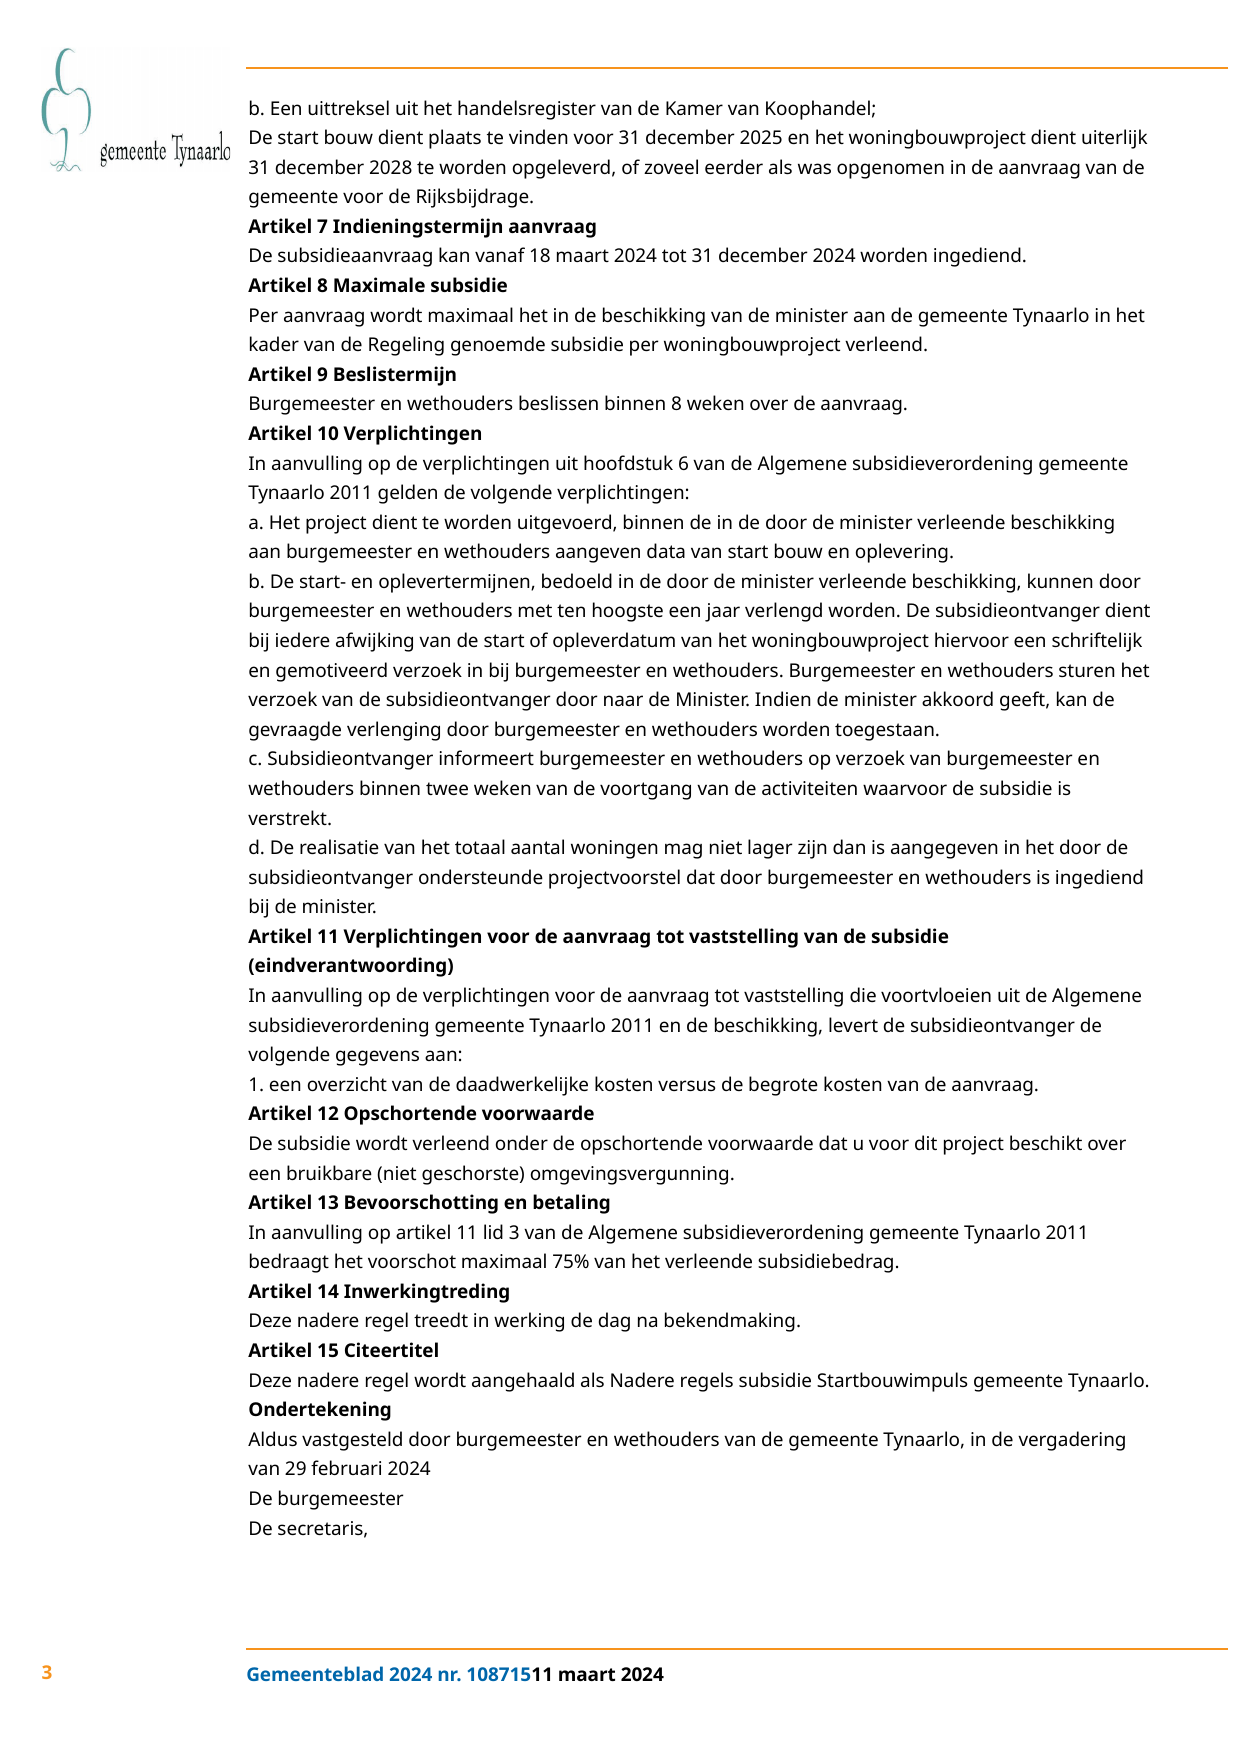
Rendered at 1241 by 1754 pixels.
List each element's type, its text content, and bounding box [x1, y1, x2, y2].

text Artikel 9 Beslistermijn [248, 361, 1152, 387]
text De burgemeester [248, 1485, 1152, 1511]
text Burgemeester en wethouders beslissen binnen 8 weken over de aanvraag. [248, 391, 1152, 416]
text Deze nadere regel wordt aangehaald als Nadere regels subsidie Startbouwimpuls gemeente Tynaarlo. [248, 1367, 1152, 1393]
text Artikel 11 Verplichtingen voor de aanvraag tot vaststelling van de subsidie (eindverantwoording) [248, 923, 1152, 978]
text Artikel 8 Maximale subsidie [248, 272, 1152, 298]
text Ondertekening [248, 1396, 1152, 1422]
text c. Subsidieontvanger informeert burgemeester en wethouders op verzoek van burgemeester en wethouders binnen twee weken van de voortgang van de activiteiten waarvoor de subsidie is verstrekt. [248, 746, 1152, 831]
picture [41, 47, 231, 172]
text Artikel 15 Citeertitel [248, 1337, 1152, 1363]
text De secretaris, [248, 1515, 1152, 1541]
text De start bouw dient plaats te vinden voor 31 december 2025 en het woningbouwproject dient uiterlijk 31 december 2028 te worden opgeleverd, of zoveel eerder als was opgenomen in de aanvraag van de gemeente voor de Rijksbijdrage. [248, 124, 1152, 209]
text In aanvulling op de verplichtingen uit hoofdstuk 6 van de Algemene subsidieverordening gemeente Tynaarlo 2011 gelden de volgende verplichtingen: [248, 450, 1152, 505]
text Artikel 13 Bevoorschotting en betaling [248, 1189, 1152, 1215]
text De subsidie wordt verleend onder de opschortende voorwaarde dat u voor dit project beschikt over een bruikbare (niet geschorste) omgevingsvergunning. [248, 1130, 1152, 1186]
text d. De realisatie van het totaal aantal woningen mag niet lager zijn dan is aangegeven in het door de subsidieontvanger ondersteunde projectvoorstel dat door burgemeester en wethouders is ingediend bij de minister. [248, 834, 1152, 919]
text In aanvulling op artikel 11 lid 3 van de Algemene subsidieverordening gemeente Tynaarlo 2011 bedraagt het voorschot maximaal 75% van het verleende subsidiebedrag. [248, 1219, 1152, 1274]
text In aanvulling op de verplichtingen voor de aanvraag tot vaststelling die voortvloeien uit de Algemene subsidieverordening gemeente Tynaarlo 2011 en de beschikking, levert de subsidieontvanger de volgende gegevens aan: [248, 982, 1152, 1067]
text 1. een overzicht van de daadwerkelijke kosten versus de begrote kosten van de aanvraag. [248, 1071, 1152, 1097]
text Artikel 7 Indieningstermijn aanvraag [248, 213, 1152, 239]
text Artikel 10 Verplichtingen [248, 420, 1152, 446]
text De subsidieaanvraag kan vanaf 18 maart 2024 tot 31 december 2024 worden ingediend. [248, 243, 1152, 268]
text a. Het project dient te worden uitgevoerd, binnen de in de door de minister verleende beschikking aan burgemeester en wethouders aangeven data van start bouw en oplevering. [248, 509, 1152, 564]
text b. De start- en oplevertermijnen, bedoeld in de door de minister verleende beschikking, kunnen door burgemeester en wethouders met ten hoogste een jaar verlengd worden. De subsidieontvanger dient bij iedere afwijking van de start of opleverdatum van het woningbouwproject hiervoor een schriftelijk en gemotiveerd verzoek in bij burgemeester en wethouders. Burgemeester en wethouders sturen het verzoek van de subsidieontvanger door naar de Minister. Indien de minister akkoord geeft, kan de gevraagde verlenging door burgemeester en wethouders worden toegestaan. [248, 568, 1152, 742]
text Aldus vastgesteld door burgemeester en wethouders van de gemeente Tynaarlo, in de vergadering van 29 februari 2024 [248, 1426, 1152, 1481]
text Deze nadere regel treedt in werking de dag na bekendmaking. [248, 1308, 1152, 1333]
text Artikel 14 Inwerkingtreding [248, 1278, 1152, 1304]
text Per aanvraag wordt maximaal het in de beschikking van de minister aan de gemeente Tynaarlo in het kader van de Regeling genoemde subsidie per woningbouwproject verleend. [248, 302, 1152, 357]
text b. Een uittreksel uit het handelsregister van de Kamer van Koophandel; [248, 95, 1152, 121]
text Artikel 12 Opschortende voorwaarde [248, 1101, 1152, 1126]
